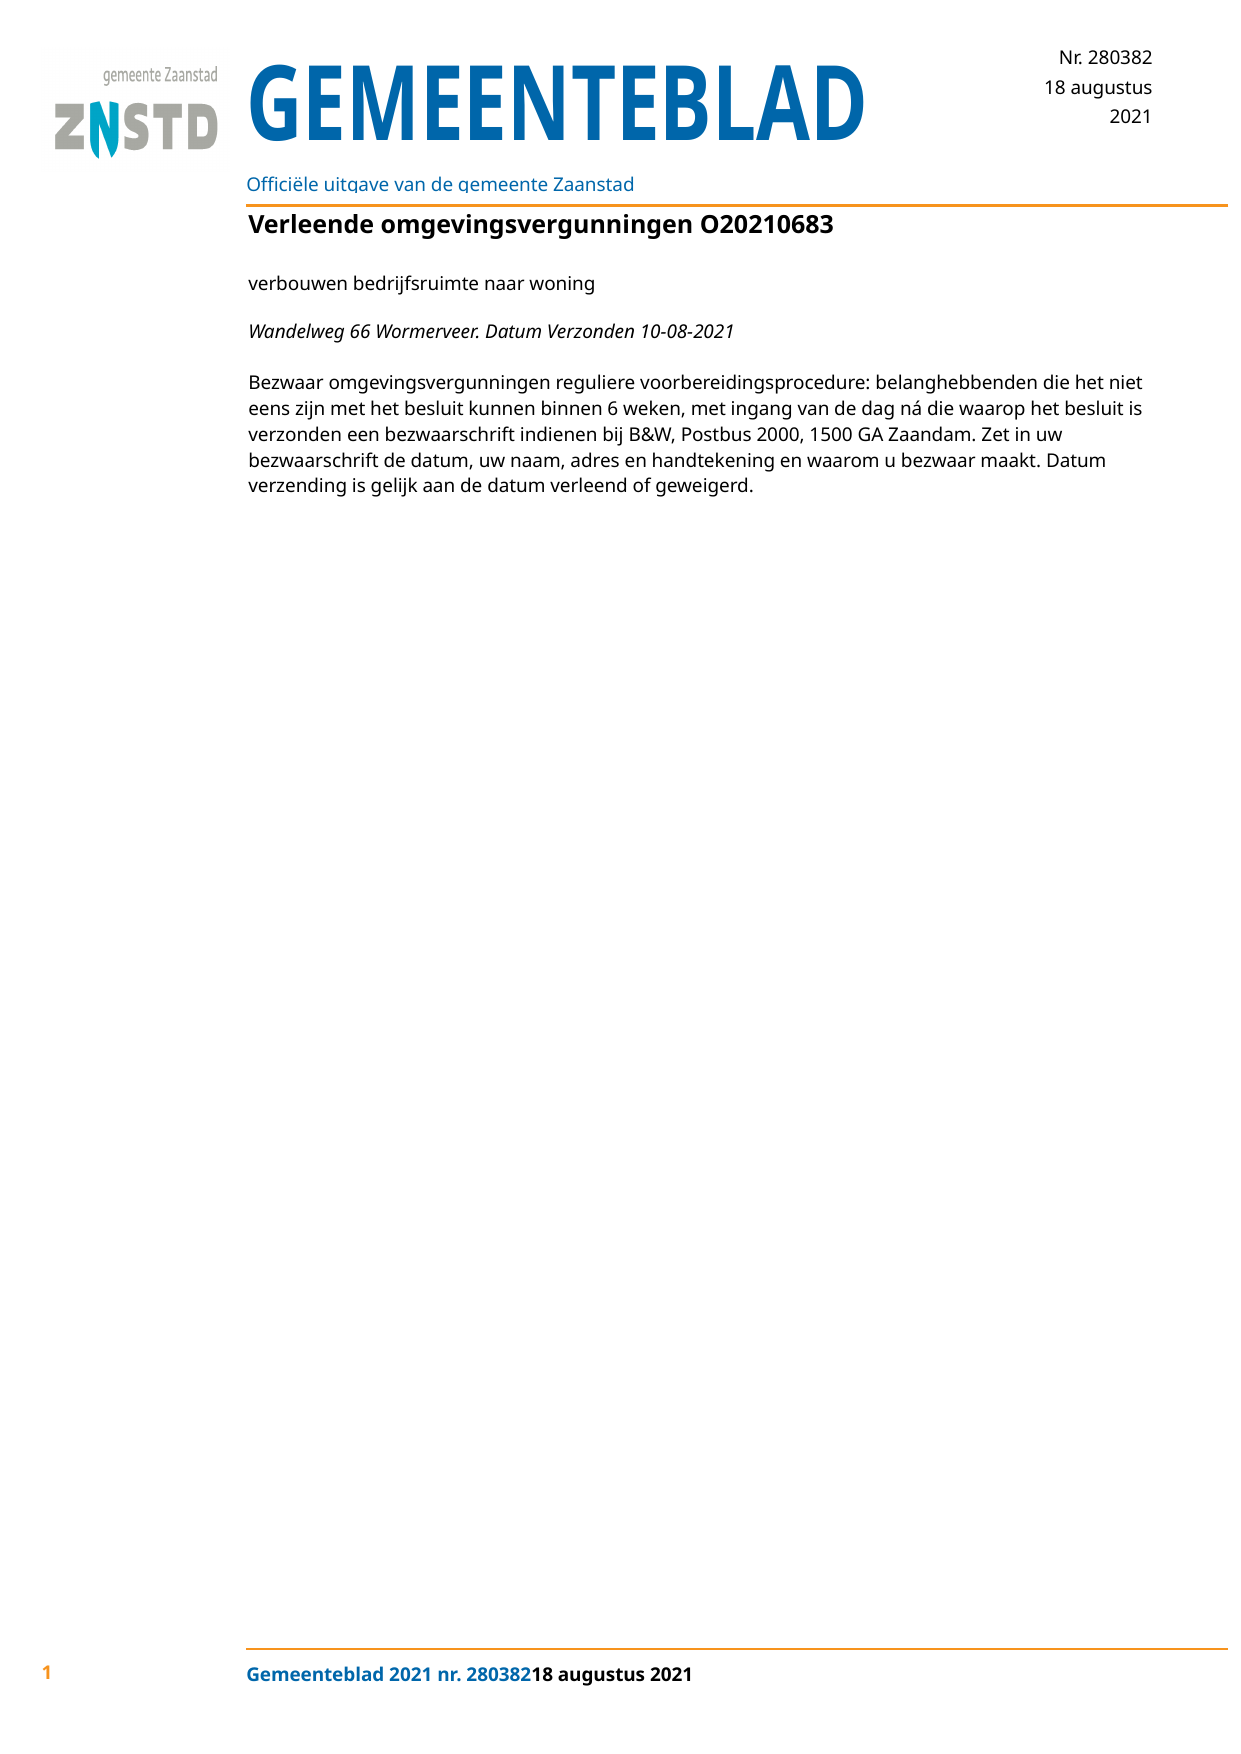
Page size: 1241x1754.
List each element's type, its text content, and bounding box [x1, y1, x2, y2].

picture [41, 47, 231, 172]
text Verleende omgevingsvergunningen O20210683 [248, 207, 1152, 241]
text Bezwaar omgevingsvergunningen reguliere voorbereidingsprocedure: belanghebbenden die het niet eens zijn met het besluit kunnen binnen 6 weken, met ingang van de dag ná die waarop het besluit is verzonden een bezwaarschrift indienen bij B&W, Postbus 2000, 1500 GA Zaandam. Zet in uw bezwaarschrift de datum, uw naam, adres en handtekening en waarom u bezwaar maakt. Datum verzending is gelijk aan de datum verleend of geweigerd. [248, 369, 1152, 498]
text verbouwen bedrijfsruimte naar woning [248, 270, 1152, 296]
text Wandelweg 66 Wormerveer. Datum Verzonden 10-08-2021 [248, 318, 1152, 344]
